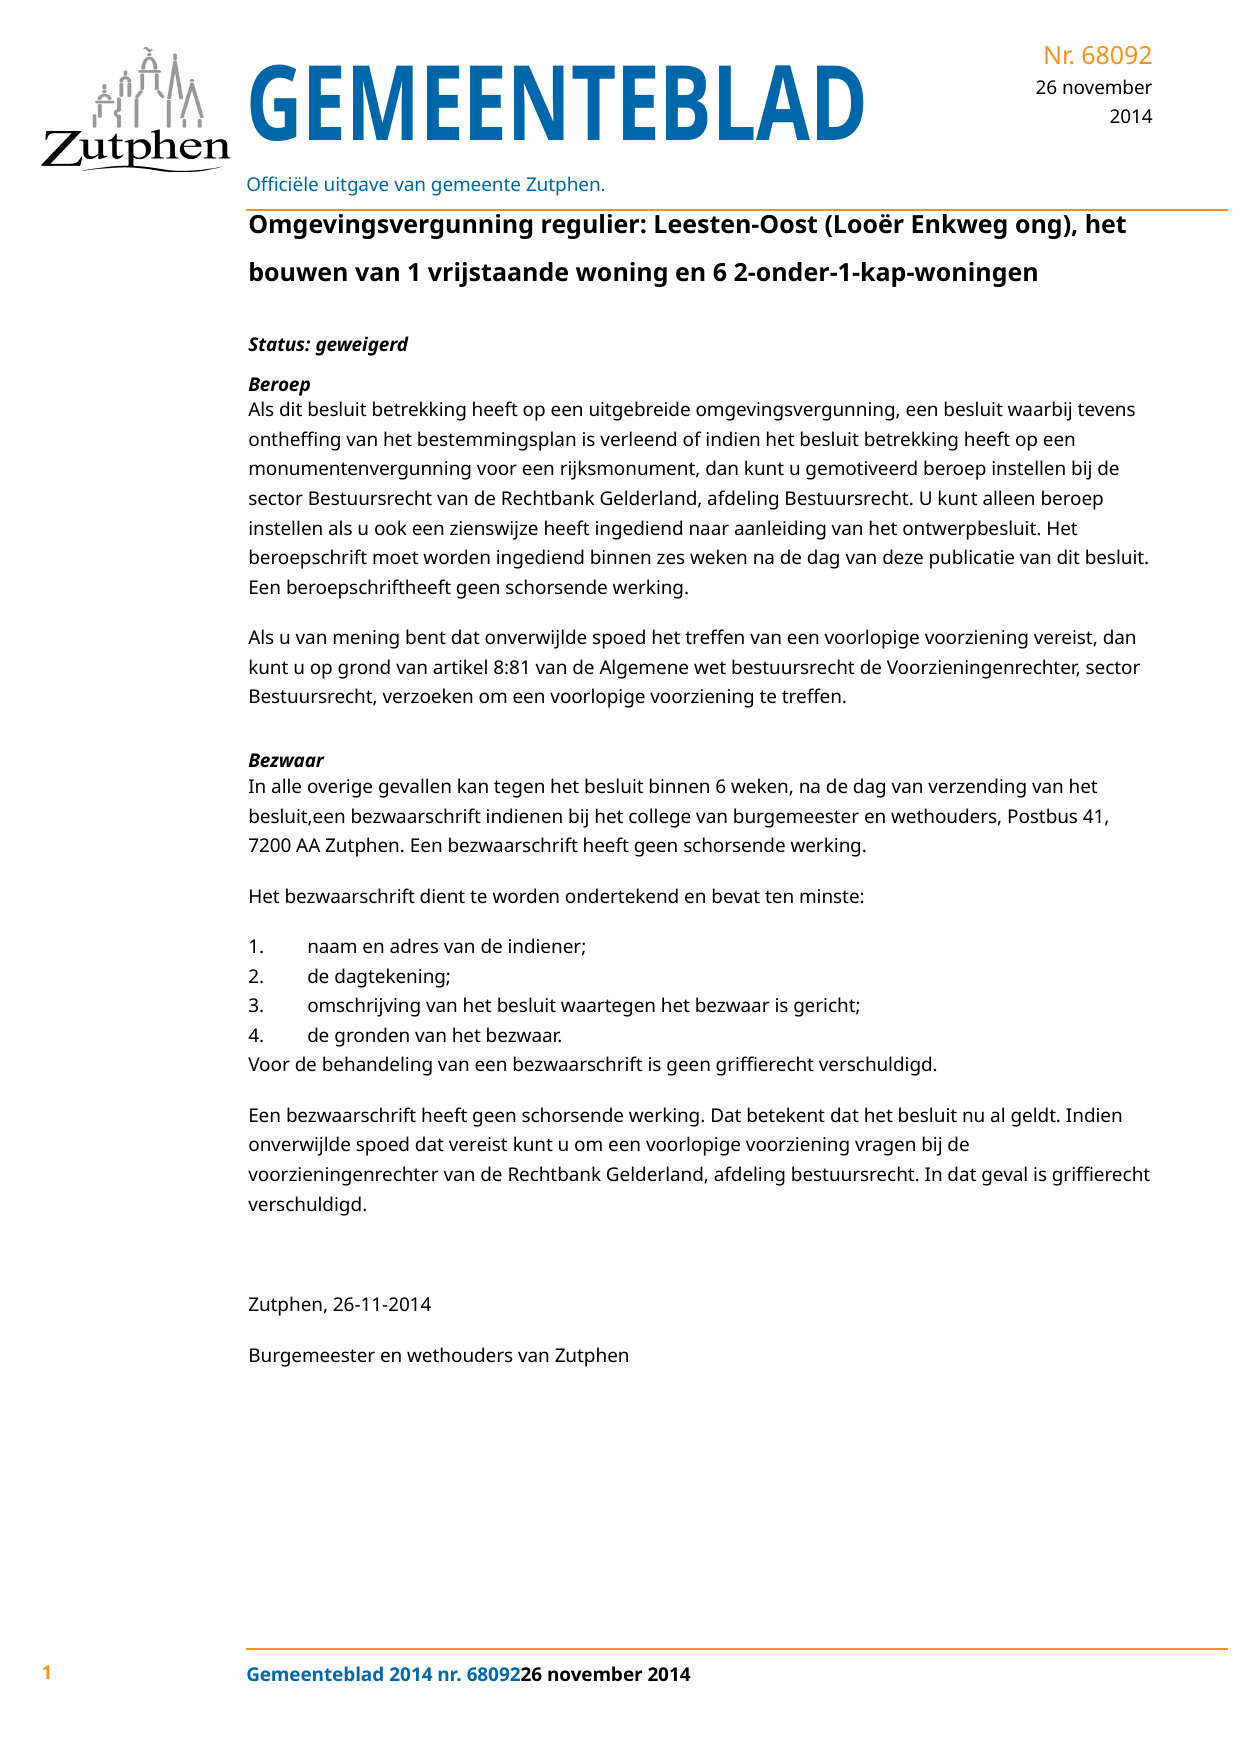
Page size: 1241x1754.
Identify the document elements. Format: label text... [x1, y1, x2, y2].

text Beroep [248, 371, 1152, 396]
text In alle overige gevallen kan tegen het besluit binnen 6 weken, na de dag van verzending van het besluit,een bezwaarschrift indienen bij het college van burgemeester en wethouders, Postbus 41, 7200 AA Zutphen. Een bezwaarschrift heeft geen schorsende werking. [248, 773, 1152, 858]
text Status: geweigerd [248, 331, 1152, 357]
list omschrijving van het besluit waartegen het bezwaar is gericht; [248, 992, 1152, 1018]
text Burgemeester en wethouders van Zutphen [248, 1342, 1152, 1368]
picture [41, 47, 231, 172]
text Zutphen, 26-11-2014 [248, 1292, 1152, 1317]
text Omgevingsvergunning regulier: Leesten-Oost (Looër Enkweg ong), het bouwen van 1 vrijstaande woning en 6 2-onder-1-kap-woningen [248, 211, 1152, 288]
list de gronden van het bezwaar. [248, 1022, 1152, 1048]
list naam en adres van de indiener; [248, 933, 1152, 959]
list de dagtekening; [248, 963, 1152, 988]
text Voor de behandeling van een bezwaarschrift is geen griffierecht verschuldigd. [248, 1052, 1152, 1077]
text Een bezwaarschrift heeft geen schorsende werking. Dat betekent dat het besluit nu al geldt. Indien onverwijlde spoed dat vereist kunt u om een voorlopige voorziening vragen bij de voorzieningenrechter van de Rechtbank Gelderland, afdeling bestuursrecht. In dat geval is griffierecht verschuldigd. [248, 1102, 1152, 1216]
text Bezwaar [248, 747, 1152, 773]
text Het bezwaarschrift dient te worden ondertekend en bevat ten minste: [248, 883, 1152, 908]
text Als u van mening bent dat onverwijlde spoed het treffen van een voorlopige voorziening vereist, dan kunt u op grond van artikel 8:81 van de Algemene wet bestuursrecht de Voorzieningenrechter, sector Bestuursrecht, verzoeken om een voorlopige voorziening te treffen. [248, 624, 1152, 709]
text Als dit besluit betrekking heeft op een uitgebreide omgevingsvergunning, een besluit waarbij tevens ontheffing van het bestemmingsplan is verleend of indien het besluit betrekking heeft op een monumentenvergunning voor een rijksmonument, dan kunt u gemotiveerd beroep instellen bij de sector Bestuursrecht van de Rechtbank Gelderland, afdeling Bestuursrecht. U kunt alleen beroep instellen als u ook een zienswijze heeft ingediend naar aanleiding van het ontwerpbesluit. Het beroepschrift moet worden ingediend binnen zes weken na de dag van deze publicatie van dit besluit. Een beroepschriftheeft geen schorsende werking. [248, 396, 1152, 600]
